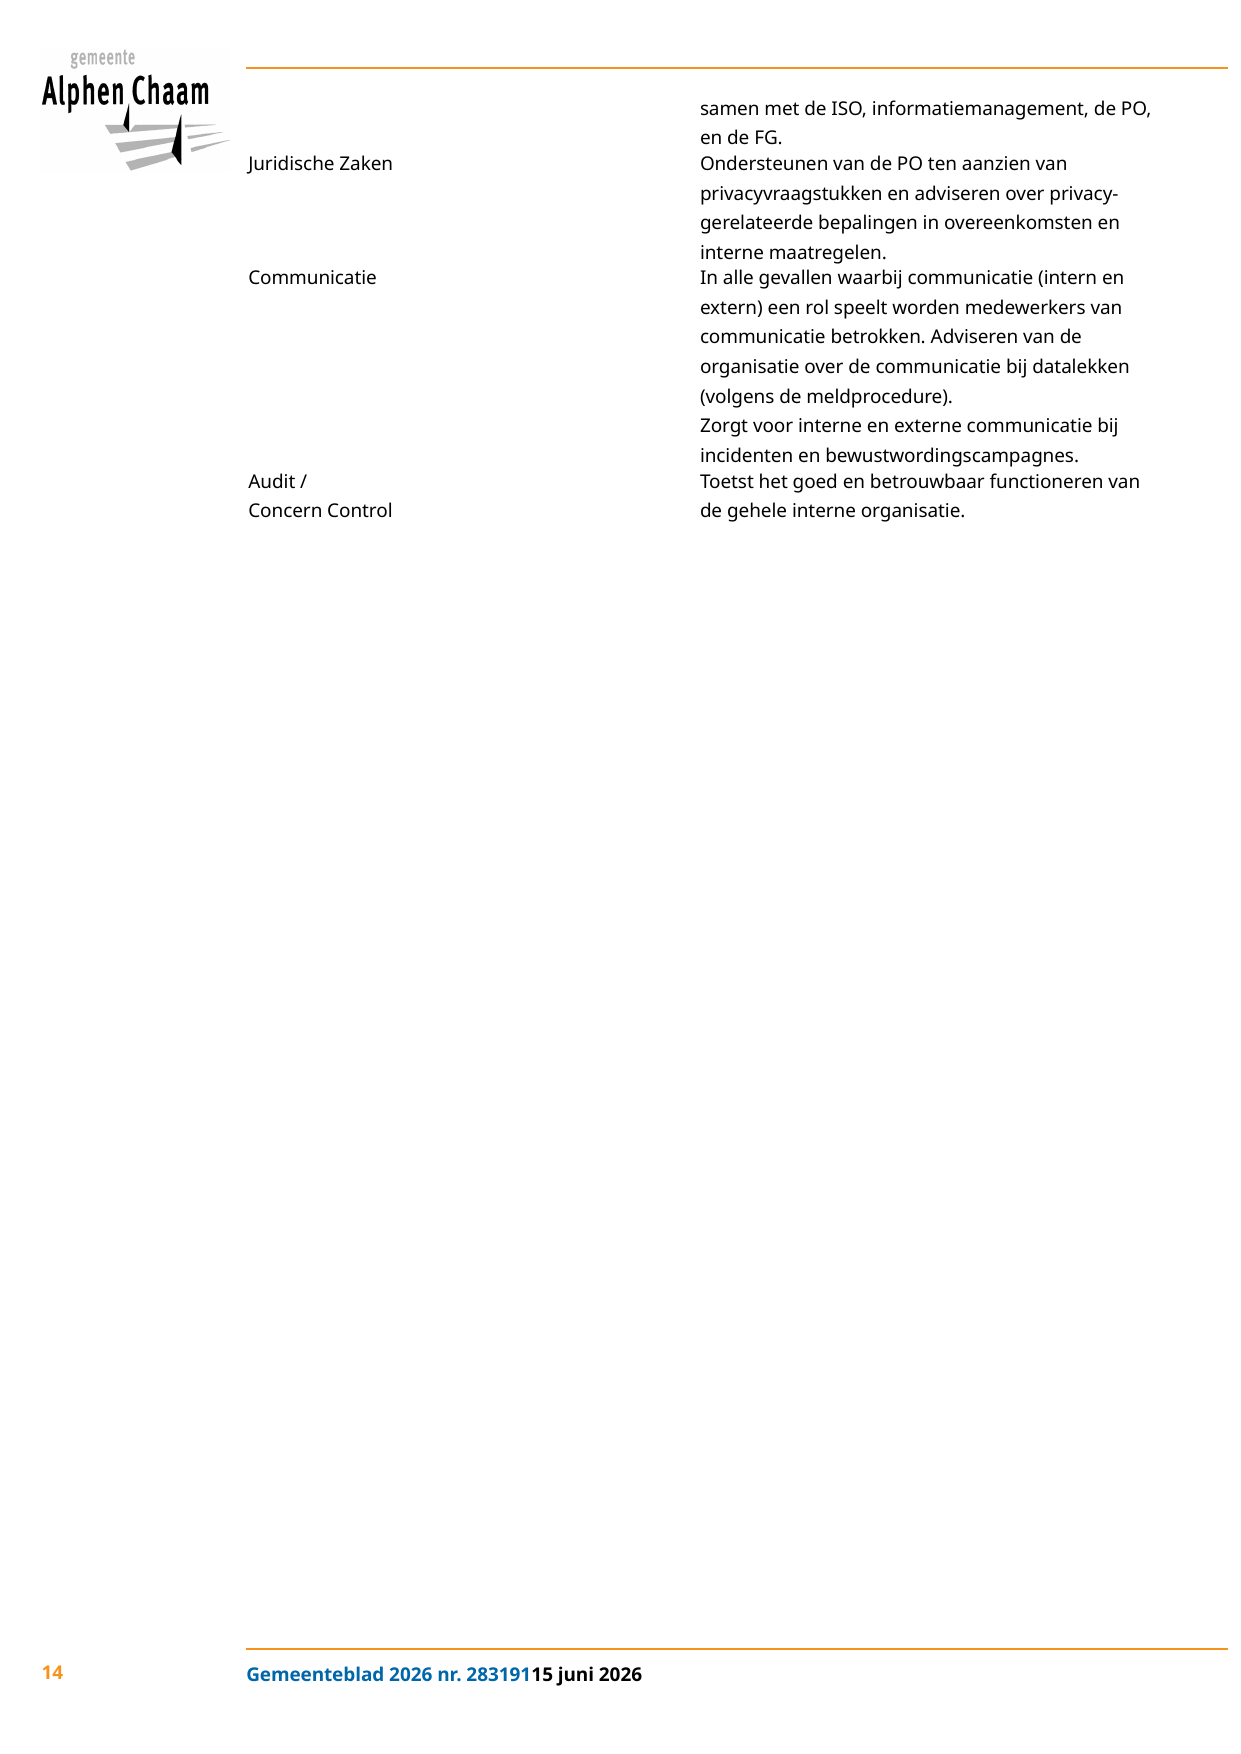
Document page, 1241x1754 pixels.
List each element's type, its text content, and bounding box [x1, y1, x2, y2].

table_cell Juridische Zaken [248, 150, 700, 264]
table_cell In alle gevallen waarbij communicatie (intern en extern) een rol speelt worden medewerkers van communicatie betrokken. Adviseren van de organisatie over de communicatie bij datalekken (volgens de meldprocedure). Zorgt voor interne en externe communicatie bij incidenten en bewustwordingscampagnes. [700, 265, 1152, 468]
table_cell samen met de ISO, informatiemanagement, de PO, en de FG. [700, 95, 1152, 150]
table_cell Communicatie [248, 265, 700, 468]
table_cell Audit / Concern Control [248, 468, 700, 523]
table_cell Toetst het goed en betrouwbaar functioneren van de gehele interne organisatie. [700, 468, 1152, 523]
picture [41, 47, 231, 172]
table_cell Ondersteunen van de PO ten aanzien van privacyvraagstukken en adviseren over privacy-gerelateerde bepalingen in overeenkomsten en interne maatregelen. [700, 150, 1152, 264]
table_cell [248, 95, 700, 150]
